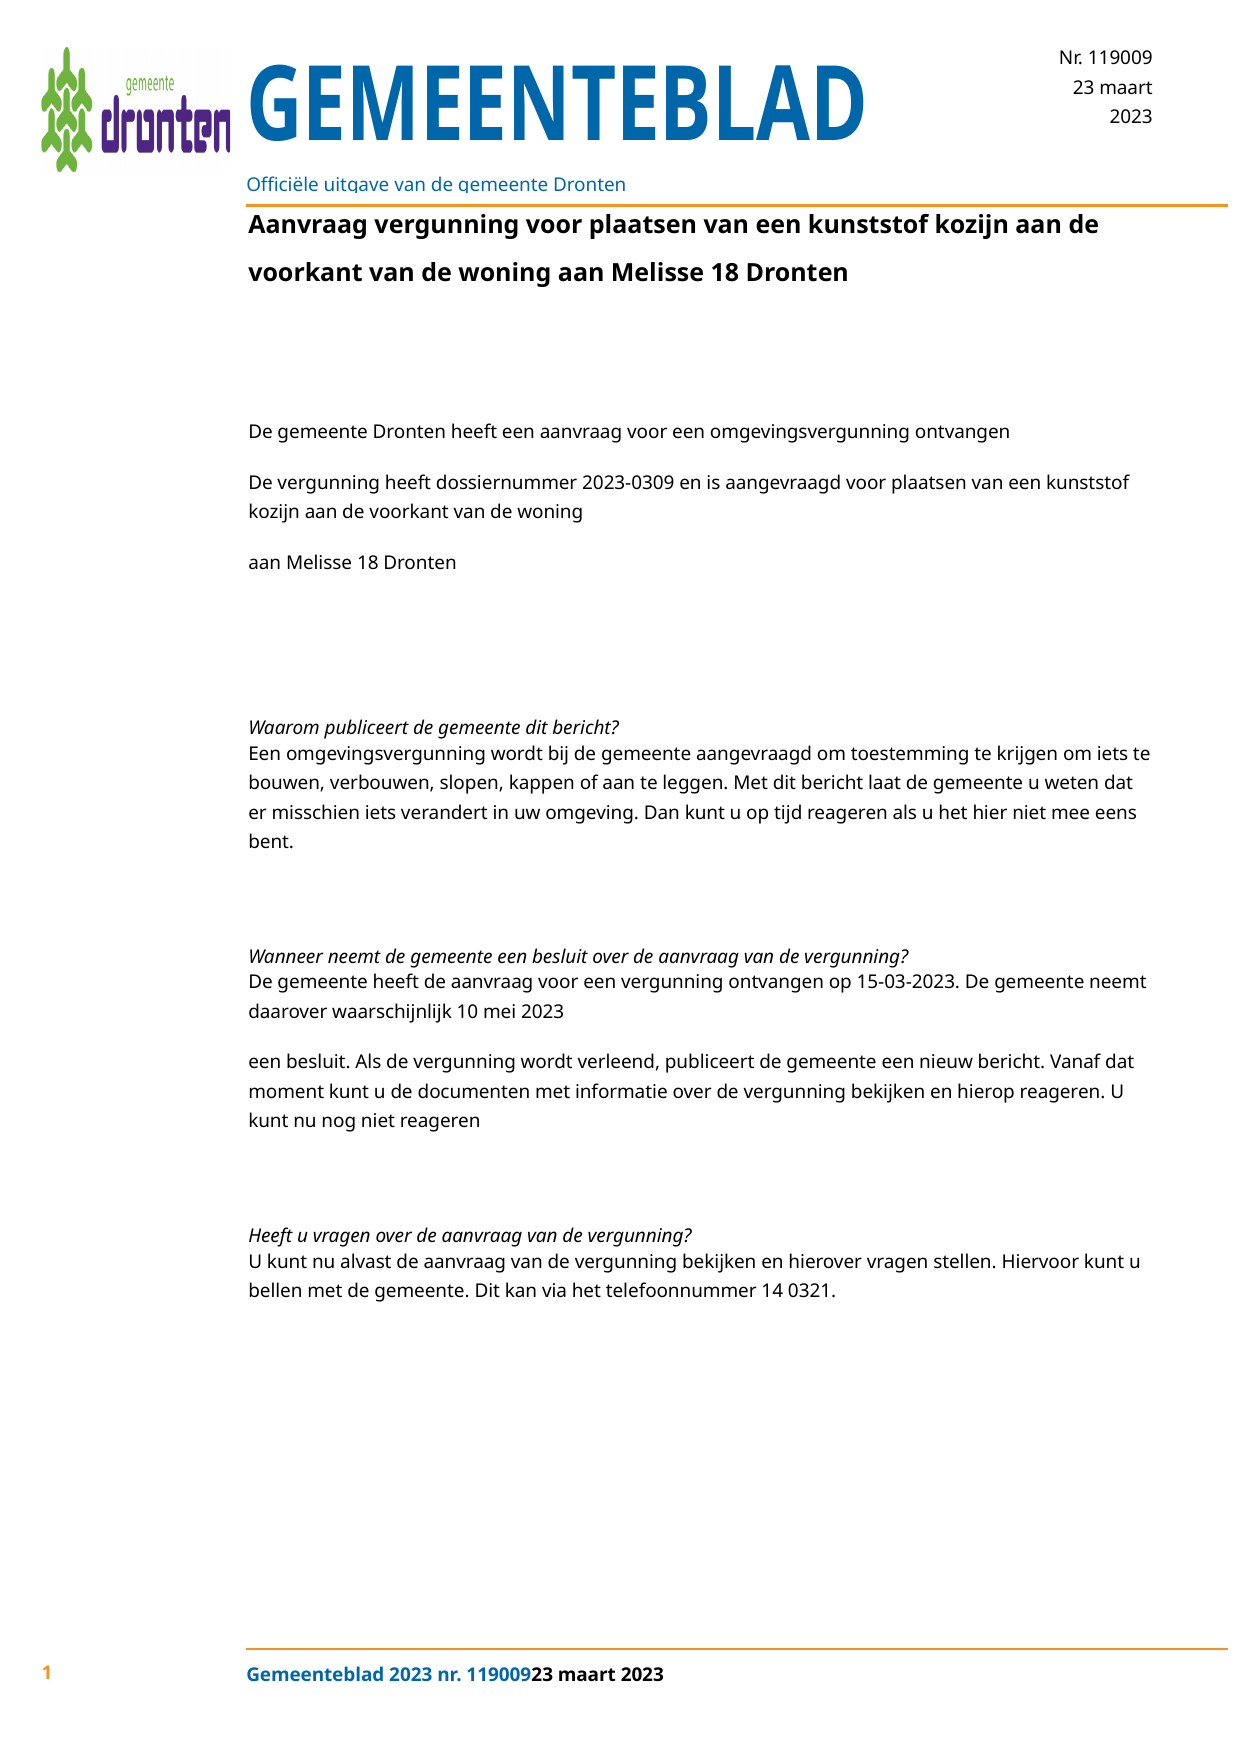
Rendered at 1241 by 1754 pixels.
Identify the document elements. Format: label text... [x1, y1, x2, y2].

text Wanneer neemt de gemeente een besluit over de aanvraag van de vergunning? [248, 943, 1152, 968]
text De vergunning heeft dossiernummer 2023-0309 en is aangevraagd voor plaatsen van een kunststof kozijn aan de voorkant van de woning [248, 469, 1152, 524]
text Waarom publiceert de gemeente dit bericht? [248, 714, 1152, 740]
text een besluit. Als de vergunning wordt verleend, publiceert de gemeente een nieuw bericht. Vanaf dat moment kunt u de documenten met informatie over de vergunning bekijken en hierop reageren. U kunt nu nog niet reageren [248, 1048, 1152, 1133]
text De gemeente Dronten heeft een aanvraag voor een omgevingsvergunning ontvangen [248, 419, 1152, 444]
text De gemeente heeft de aanvraag voor een vergunning ontvangen op 15-03-2023. De gemeente neemt daarover waarschijnlijk 10 mei 2023 [248, 968, 1152, 1024]
text U kunt nu alvast de aanvraag van de vergunning bekijken en hierover vragen stellen. Hiervoor kunt u bellen met de gemeente. Dit kan via het telefoonnummer 14 0321. [248, 1248, 1152, 1303]
text Aanvraag vergunning voor plaatsen van een kunststof kozijn aan de voorkant van de woning aan Melisse 18 Dronten [248, 207, 1152, 288]
text aan Melisse 18 Dronten [248, 549, 1152, 575]
picture [41, 47, 231, 172]
text Een omgevingsvergunning wordt bij de gemeente aangevraagd om toestemming te krijgen om iets te bouwen, verbouwen, slopen, kappen of aan te leggen. Met dit bericht laat de gemeente u weten dat er misschien iets verandert in uw omgeving. Dan kunt u op tijd reageren als u het hier niet mee eens bent. [248, 740, 1152, 854]
text Heeft u vragen over de aanvraag van de vergunning? [248, 1222, 1152, 1248]
